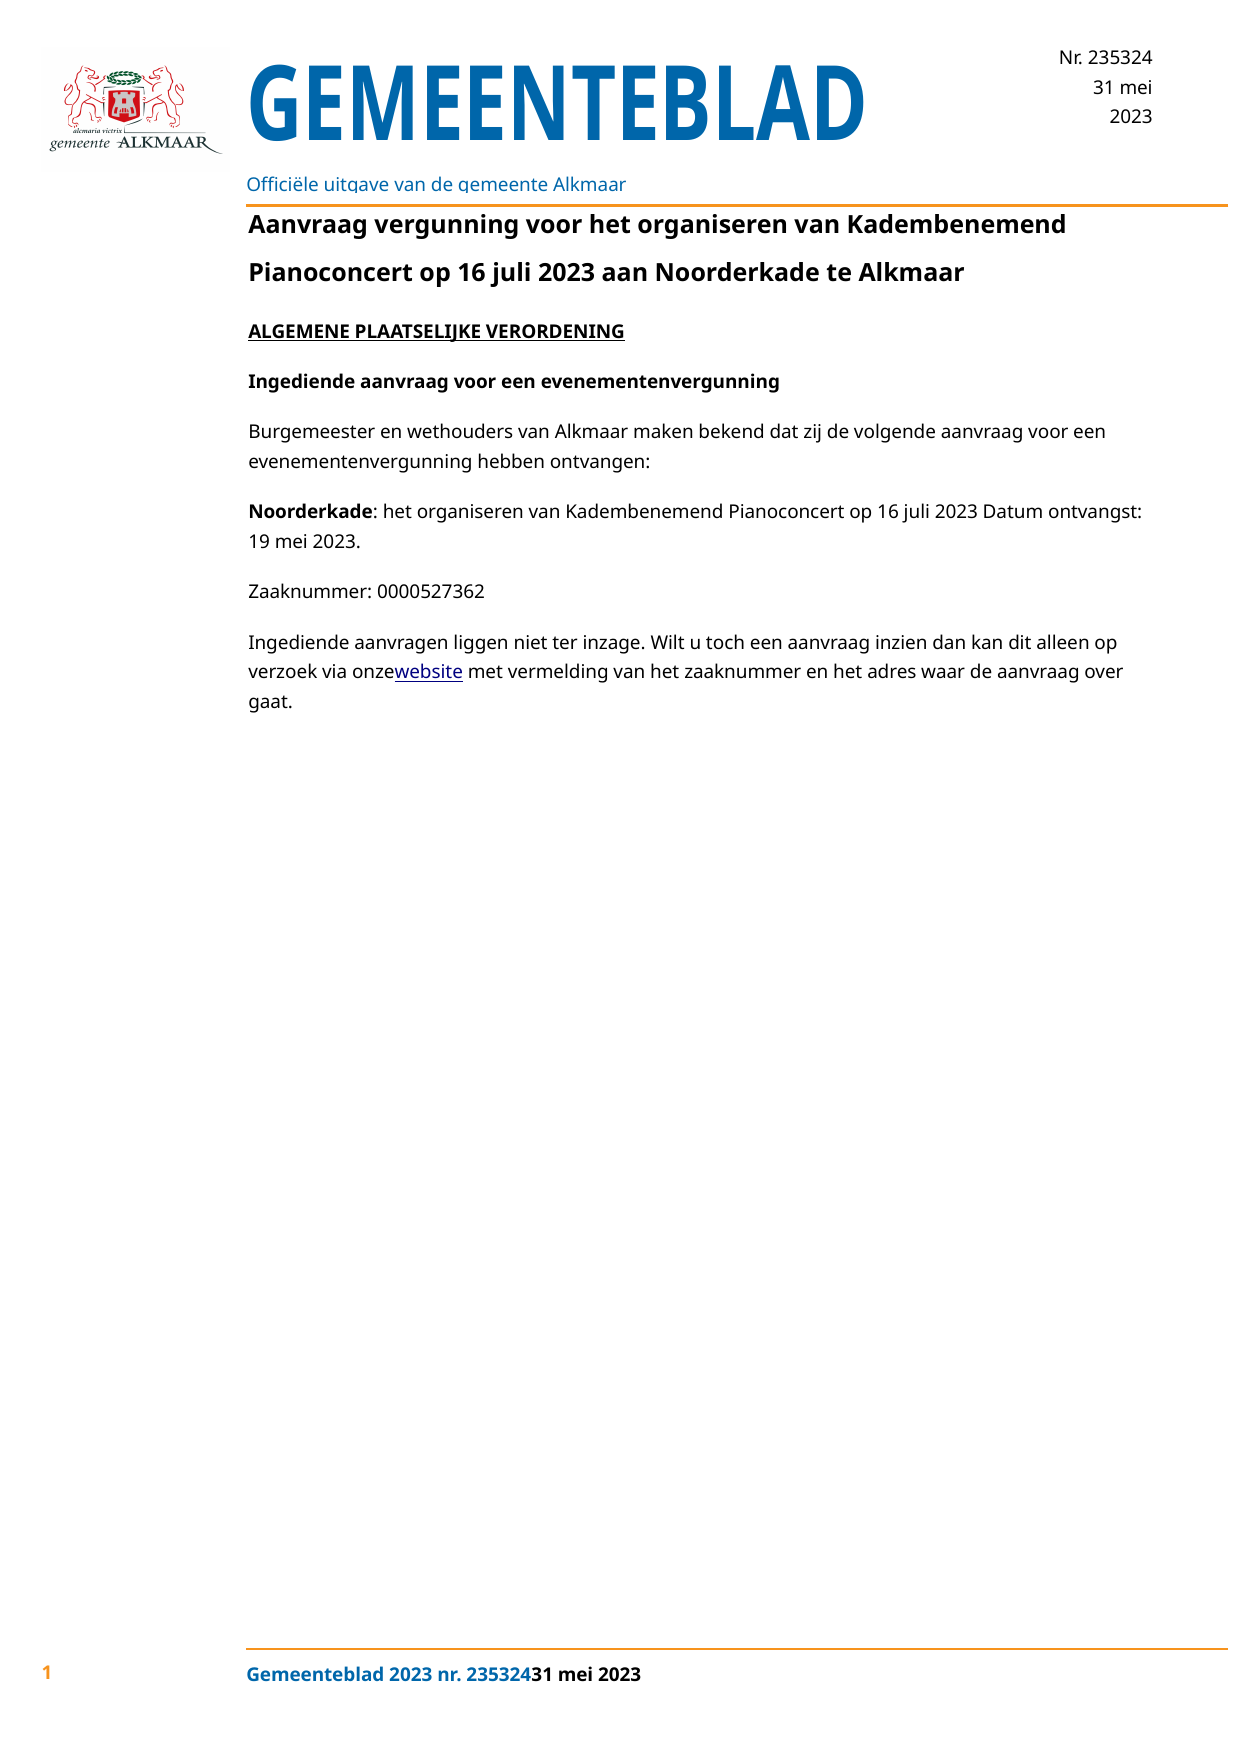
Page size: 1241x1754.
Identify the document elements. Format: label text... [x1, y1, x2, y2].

text Noorderkade: het organiseren van Kadembenemend Pianoconcert op 16 juli 2023 Datum ontvangst: 19 mei 2023. [248, 499, 1152, 554]
text ALGEMENE PLAATSELIJKE VERORDENING [248, 318, 1152, 344]
text Aanvraag vergunning voor het organiseren van Kadembenemend Pianoconcert op 16 juli 2023 aan Noorderkade te Alkmaar [248, 207, 1152, 288]
text Zaaknummer: 0000527362 [248, 579, 1152, 604]
text Ingediende aanvraag voor een evenementenvergunning [248, 368, 1152, 394]
picture [41, 47, 231, 172]
text Burgemeester en wethouders van Alkmaar maken bekend dat zij de volgende aanvraag voor een evenementenvergunning hebben ontvangen: [248, 419, 1152, 474]
text Ingediende aanvragen liggen niet ter inzage. Wilt u toch een aanvraag inzien dan kan dit alleen op verzoek via onzewebsite met vermelding van het zaaknummer en het adres waar de aanvraag over gaat. [248, 629, 1152, 714]
